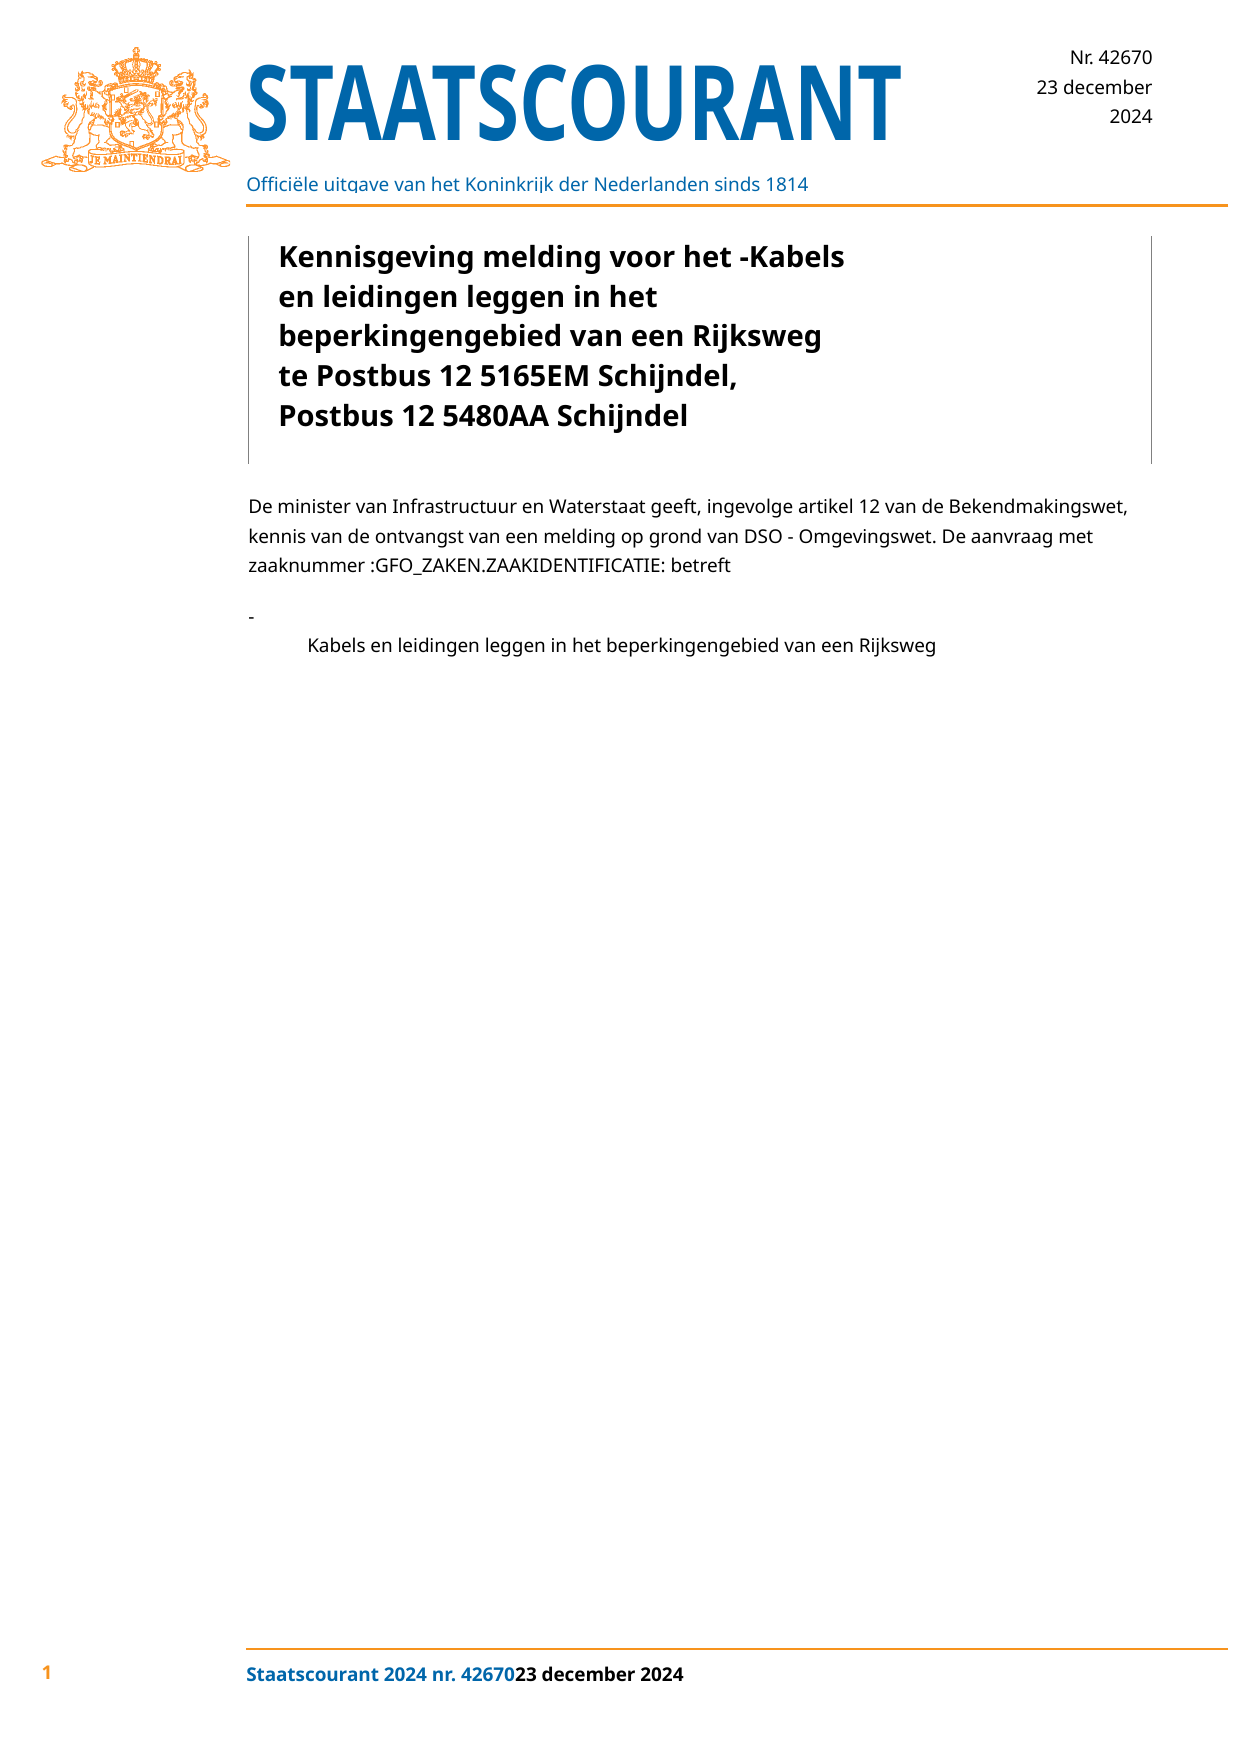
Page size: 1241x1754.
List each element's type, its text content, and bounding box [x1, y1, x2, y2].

picture [41, 47, 231, 172]
table_header [850, 236, 912, 413]
picture [912, 236, 1090, 414]
list Kabels en leidingen leggen in het beperkingengebied van een Rijksweg [248, 632, 1152, 658]
text De minister van Infrastructuur en Waterstaat geeft, ingevolge artikel 12 van de Bekendmakingswet, kennis van de ontvangst van een melding op grond van DSO - Omgevingswet. De aanvraag met zaaknummer :GFO_ZAKEN.ZAAKIDENTIFICATIE: betreft [248, 493, 1152, 578]
table_header [850, 414, 1151, 464]
table_header Kennisgeving melding voor het -Kabels en leidingen leggen in het beperkingengebied van een Rijksweg te Postbus 12 5165EM Schijndel, Postbus 12 5480AA Schijndel [249, 236, 850, 464]
table_header [1090, 236, 1151, 413]
